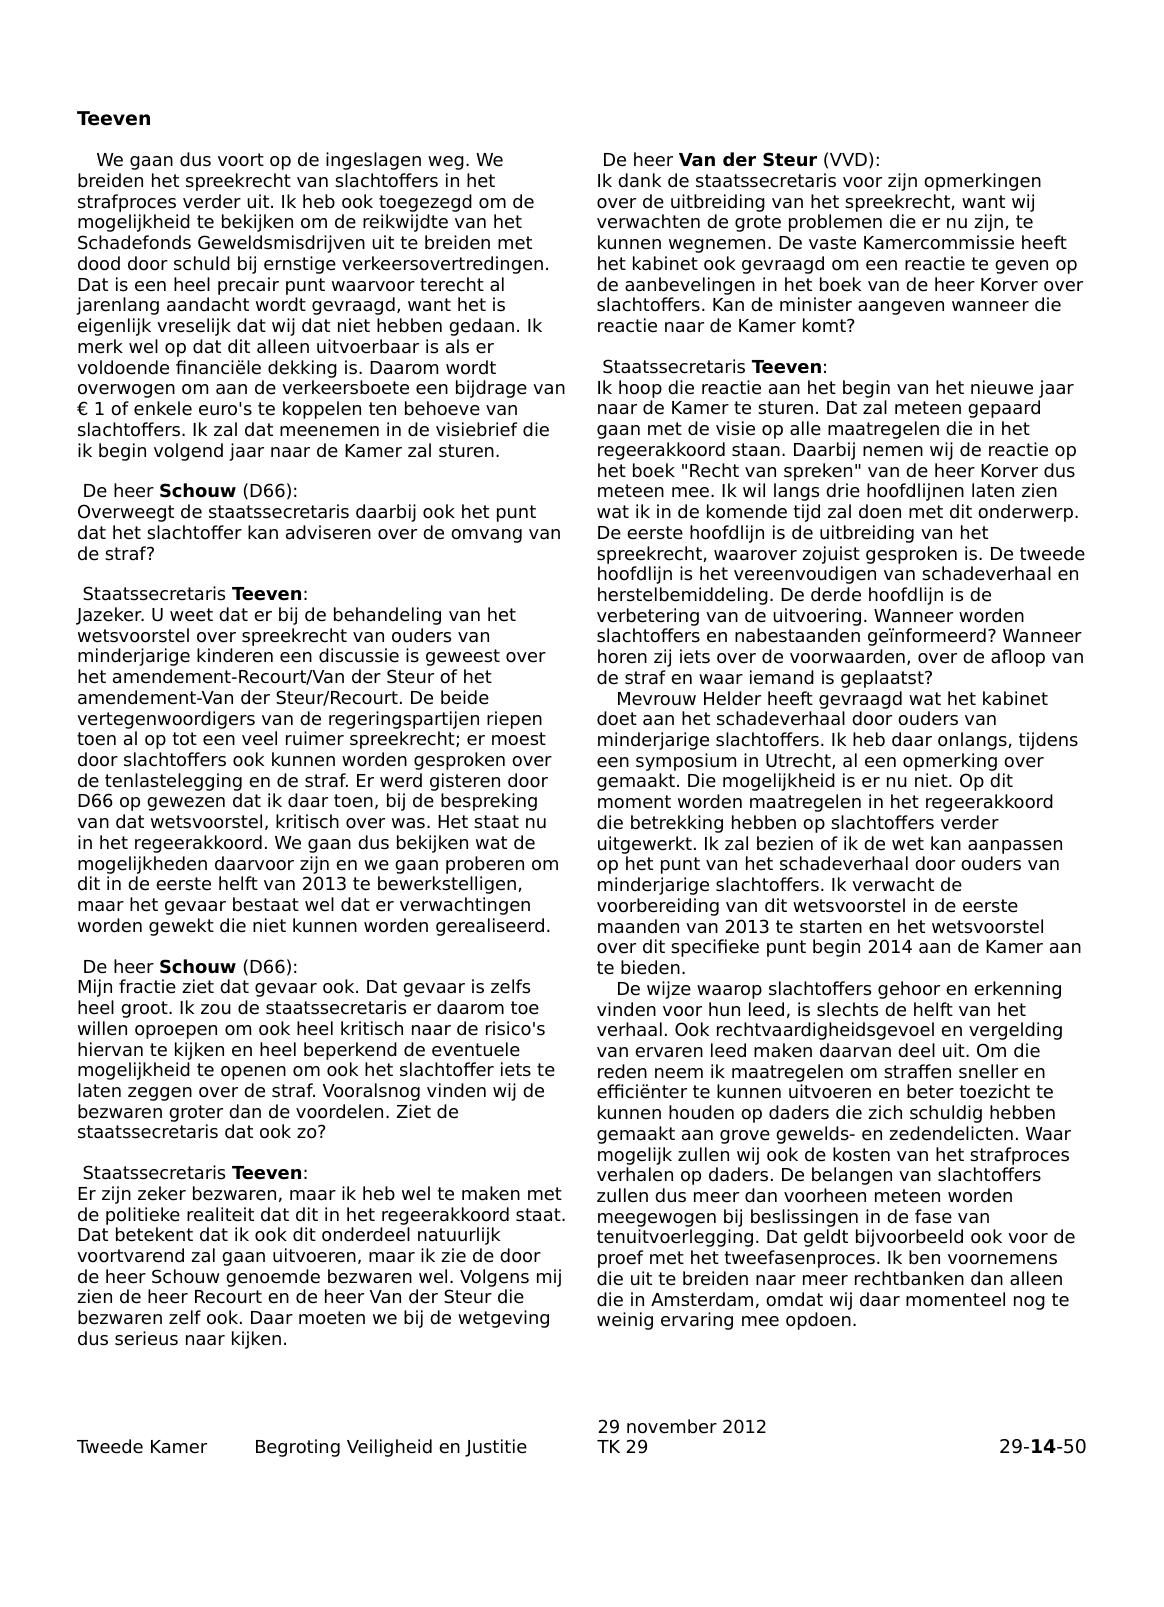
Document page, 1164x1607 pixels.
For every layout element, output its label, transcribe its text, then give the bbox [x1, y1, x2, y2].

text Staatssecretaris Teeven: [596, 357, 1087, 377]
text Mevrouw Helder heeft gevraagd wat het kabinet doet aan het schadeverhaal door ouders van minderjarige slachtoffers. Ik heb daar onlangs, tijdens een symposium in Utrecht, al een opmerking over gemaakt. Die mogelijkheid is er nu niet. Op dit moment worden maatregelen in het regeerakkoord die betrekking hebben op slachtoffers verder uitgewerkt. Ik zal bezien of ik de wet kan aanpassen op het punt van het schadeverhaal door ouders van minderjarige slachtoffers. Ik verwacht de voorbereiding van dit wetsvoorstel in de eerste maanden van 2013 te starten en het wetsvoorstel over dit specifieke punt begin 2014 aan de Kamer aan te bieden. [596, 688, 1087, 979]
text Staatssecretaris Teeven: [77, 584, 567, 605]
text De heer Schouw (D66): [77, 481, 567, 502]
text Er zijn zeker bezwaren, maar ik heb wel te maken met de politieke realiteit dat dit in het regeerakkoord staat. Dat betekent dat ik ook dit onderdeel natuurlijk voortvarend zal gaan uitvoeren, maar ik zie de door de heer Schouw genoemde bezwaren wel. Volgens mij zien de heer Recourt en de heer Van der Steur die bezwaren zelf ook. Daar moeten we bij de wetgeving dus serieus naar kijken. [77, 1184, 567, 1349]
text De wijze waarop slachtoffers gehoor en erkenning vinden voor hun leed, is slechts de helft van het verhaal. Ook rechtvaardigheidsgevoel en vergelding van ervaren leed maken daarvan deel uit. Om die reden neem ik maatregelen om straffen sneller en efficiënter te kunnen uitvoeren en beter toezicht te kunnen houden op daders die zich schuldig hebben gemaakt aan grove gewelds- en zedendelicten. Waar mogelijk zullen wij ook de kosten van het strafproces verhalen op daders. De belangen van slachtoffers zullen dus meer dan voorheen meteen worden meegewogen bij beslissingen in de fase van tenuitvoerlegging. Dat geldt bijvoorbeeld ook voor de proef met het tweefasenproces. Ik ben voornemens die uit te breiden naar meer rechtbanken dan alleen die in Amsterdam, omdat wij daar momenteel nog te weinig ervaring mee opdoen. [596, 979, 1087, 1331]
text We gaan dus voort op de ingeslagen weg. We breiden het spreekrecht van slachtoffers in het strafproces verder uit. Ik heb ook toegezegd om de mogelijkheid te bekijken om de reikwijdte van het Schadefonds Geweldsmisdrijven uit te breiden met dood door schuld bij ernstige verkeersovertredingen. Dat is een heel precair punt waarvoor terecht al jarenlang aandacht wordt gevraagd, want het is eigenlijk vreselijk dat wij dat niet hebben gedaan. Ik merk wel op dat dit alleen uitvoerbaar is als er voldoende financiële dekking is. Daarom wordt overwogen om aan de verkeersboete een bijdrage van € 1 of enkele euro's te koppelen ten behoeve van slachtoffers. Ik zal dat meenemen in de visiebrief die ik begin volgend jaar naar de Kamer zal sturen. [77, 150, 567, 461]
text Ik hoop die reactie aan het begin van het nieuwe jaar naar de Kamer te sturen. Dat zal meteen gepaard gaan met de visie op alle maatregelen die in het regeerakkoord staan. Daarbij nemen wij de reactie op het boek "Recht van spreken" van de heer Korver dus meteen mee. Ik wil langs drie hoofdlijnen laten zien wat ik in de komende tijd zal doen met dit onderwerp. De eerste hoofdlijn is de uitbreiding van het spreekrecht, waarover zojuist gesproken is. De tweede hoofdlijn is het vereenvoudigen van schadeverhaal en herstelbemiddeling. De derde hoofdlijn is de verbetering van de uitvoering. Wanneer worden slachtoffers en nabestaanden geïnformeerd? Wanneer horen zij iets over de voorwaarden, over de afloop van de straf en waar iemand is geplaatst? [596, 377, 1087, 688]
text Ik dank de staatssecretaris voor zijn opmerkingen over de uitbreiding van het spreekrecht, want wij verwachten de grote problemen die er nu zijn, te kunnen wegnemen. De vaste Kamercommissie heeft het kabinet ook gevraagd om een reactie te geven op de aanbevelingen in het boek van de heer Korver over slachtoffers. Kan de minister aangeven wanneer die reactie naar de Kamer komt? [596, 171, 1087, 337]
text Staatssecretaris Teeven: [77, 1163, 567, 1184]
text Jazeker. U weet dat er bij de behandeling van het wetsvoorstel over spreekrecht van ouders van minderjarige kinderen een discussie is geweest over het amendement-Recourt/Van der Steur of het amendement-Van der Steur/Recourt. De beide vertegenwoordigers van de regeringspartijen riepen toen al op tot een veel ruimer spreekrecht; er moest door slachtoffers ook kunnen worden gesproken over de tenlastelegging en de straf. Er werd gisteren door D66 op gewezen dat ik daar toen, bij de bespreking van dat wetsvoorstel, kritisch over was. Het staat nu in het regeerakkoord. We gaan dus bekijken wat de mogelijkheden daarvoor zijn en we gaan proberen om dit in de eerste helft van 2013 te bewerkstelligen, maar het gevaar bestaat wel dat er verwachtingen worden gewekt die niet kunnen worden gerealiseerd. [77, 605, 567, 936]
text Mijn fractie ziet dat gevaar ook. Dat gevaar is zelfs heel groot. Ik zou de staatssecretaris er daarom toe willen oproepen om ook heel kritisch naar de risico's hiervan te kijken en heel beperkend de eventuele mogelijkheid te openen om ook het slachtoffer iets te laten zeggen over de straf. Vooralsnog vinden wij de bezwaren groter dan de voordelen. Ziet de staatssecretaris dat ook zo? [77, 977, 567, 1143]
text De heer Schouw (D66): [77, 956, 567, 977]
text De heer Van der Steur (VVD): [596, 150, 1087, 171]
text Overweegt de staatssecretaris daarbij ook het punt dat het slachtoffer kan adviseren over de omvang van de straf? [77, 502, 567, 564]
